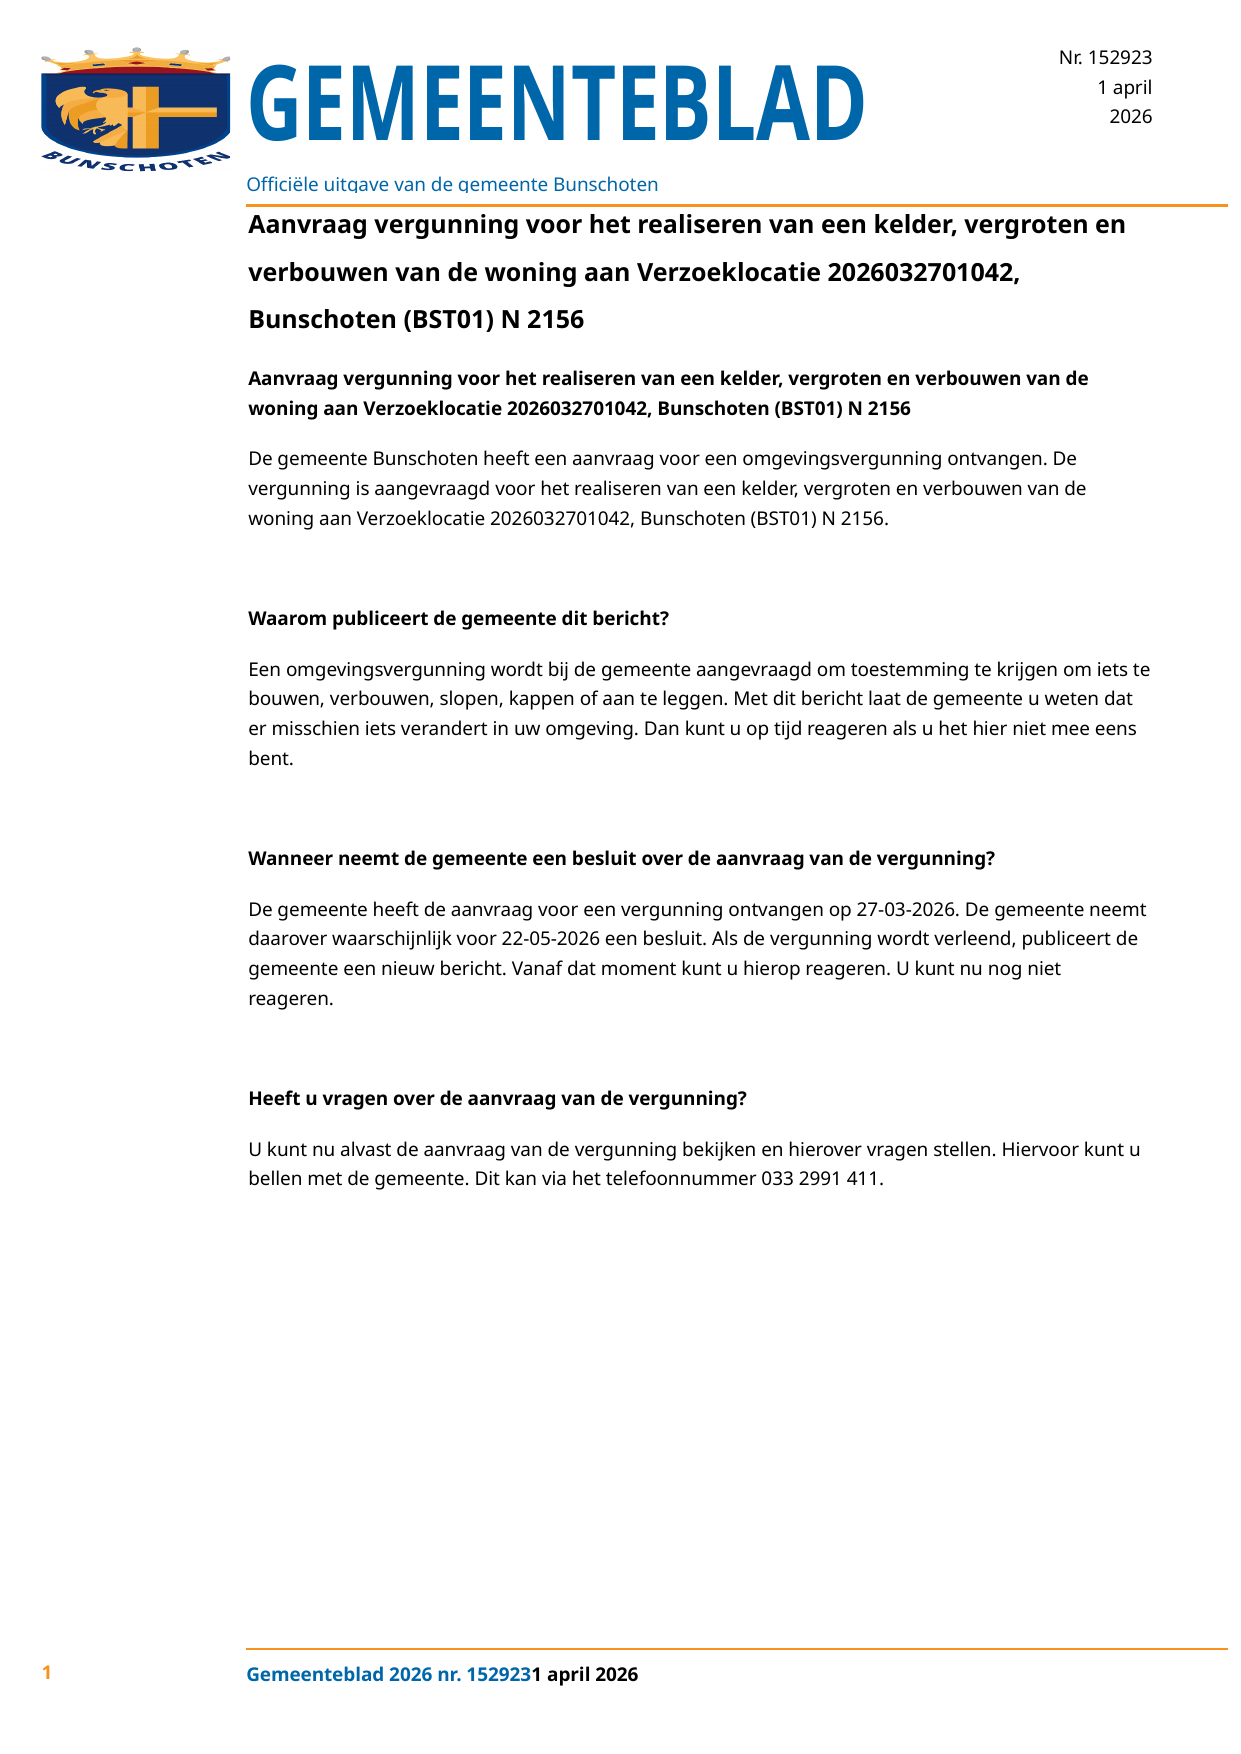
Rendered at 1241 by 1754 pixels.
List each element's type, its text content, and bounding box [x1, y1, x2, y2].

text Een omgevingsvergunning wordt bij de gemeente aangevraagd om toestemming te krijgen om iets te bouwen, verbouwen, slopen, kappen of aan te leggen. Met dit bericht laat de gemeente u weten dat er misschien iets verandert in uw omgeving. Dan kunt u op tijd reageren als u het hier niet mee eens bent. [248, 656, 1152, 770]
text Wanneer neemt de gemeente een besluit over de aanvraag van de vergunning? [248, 846, 1152, 871]
text Heeft u vragen over de aanvraag van de vergunning? [248, 1086, 1152, 1111]
text Aanvraag vergunning voor het realiseren van een kelder, vergroten en verbouwen van de woning aan Verzoeklocatie 2026032701042, Bunschoten (BST01) N 2156 [248, 366, 1152, 421]
picture [41, 47, 231, 172]
text De gemeente heeft de aanvraag voor een vergunning ontvangen op 27-03-2026. De gemeente neemt daarover waarschijnlijk voor 22-05-2026 een besluit. Als de vergunning wordt verleend, publiceert de gemeente een nieuw bericht. Vanaf dat moment kunt u hierop reageren. U kunt nu nog niet reageren. [248, 896, 1152, 1010]
text U kunt nu alvast de aanvraag van de vergunning bekijken en hierover vragen stellen. Hiervoor kunt u bellen met de gemeente. Dit kan via het telefoonnummer 033 2991 411. [248, 1136, 1152, 1191]
text Aanvraag vergunning voor het realiseren van een kelder, vergroten en verbouwen van de woning aan Verzoeklocatie 2026032701042, Bunschoten (BST01) N 2156 [248, 207, 1152, 336]
text De gemeente Bunschoten heeft een aanvraag voor een omgevingsvergunning ontvangen. De vergunning is aangevraagd voor het realiseren van een kelder, vergroten en verbouwen van de woning aan Verzoeklocatie 2026032701042, Bunschoten (BST01) N 2156. [248, 446, 1152, 530]
text Waarom publiceert de gemeente dit bericht? [248, 606, 1152, 631]
